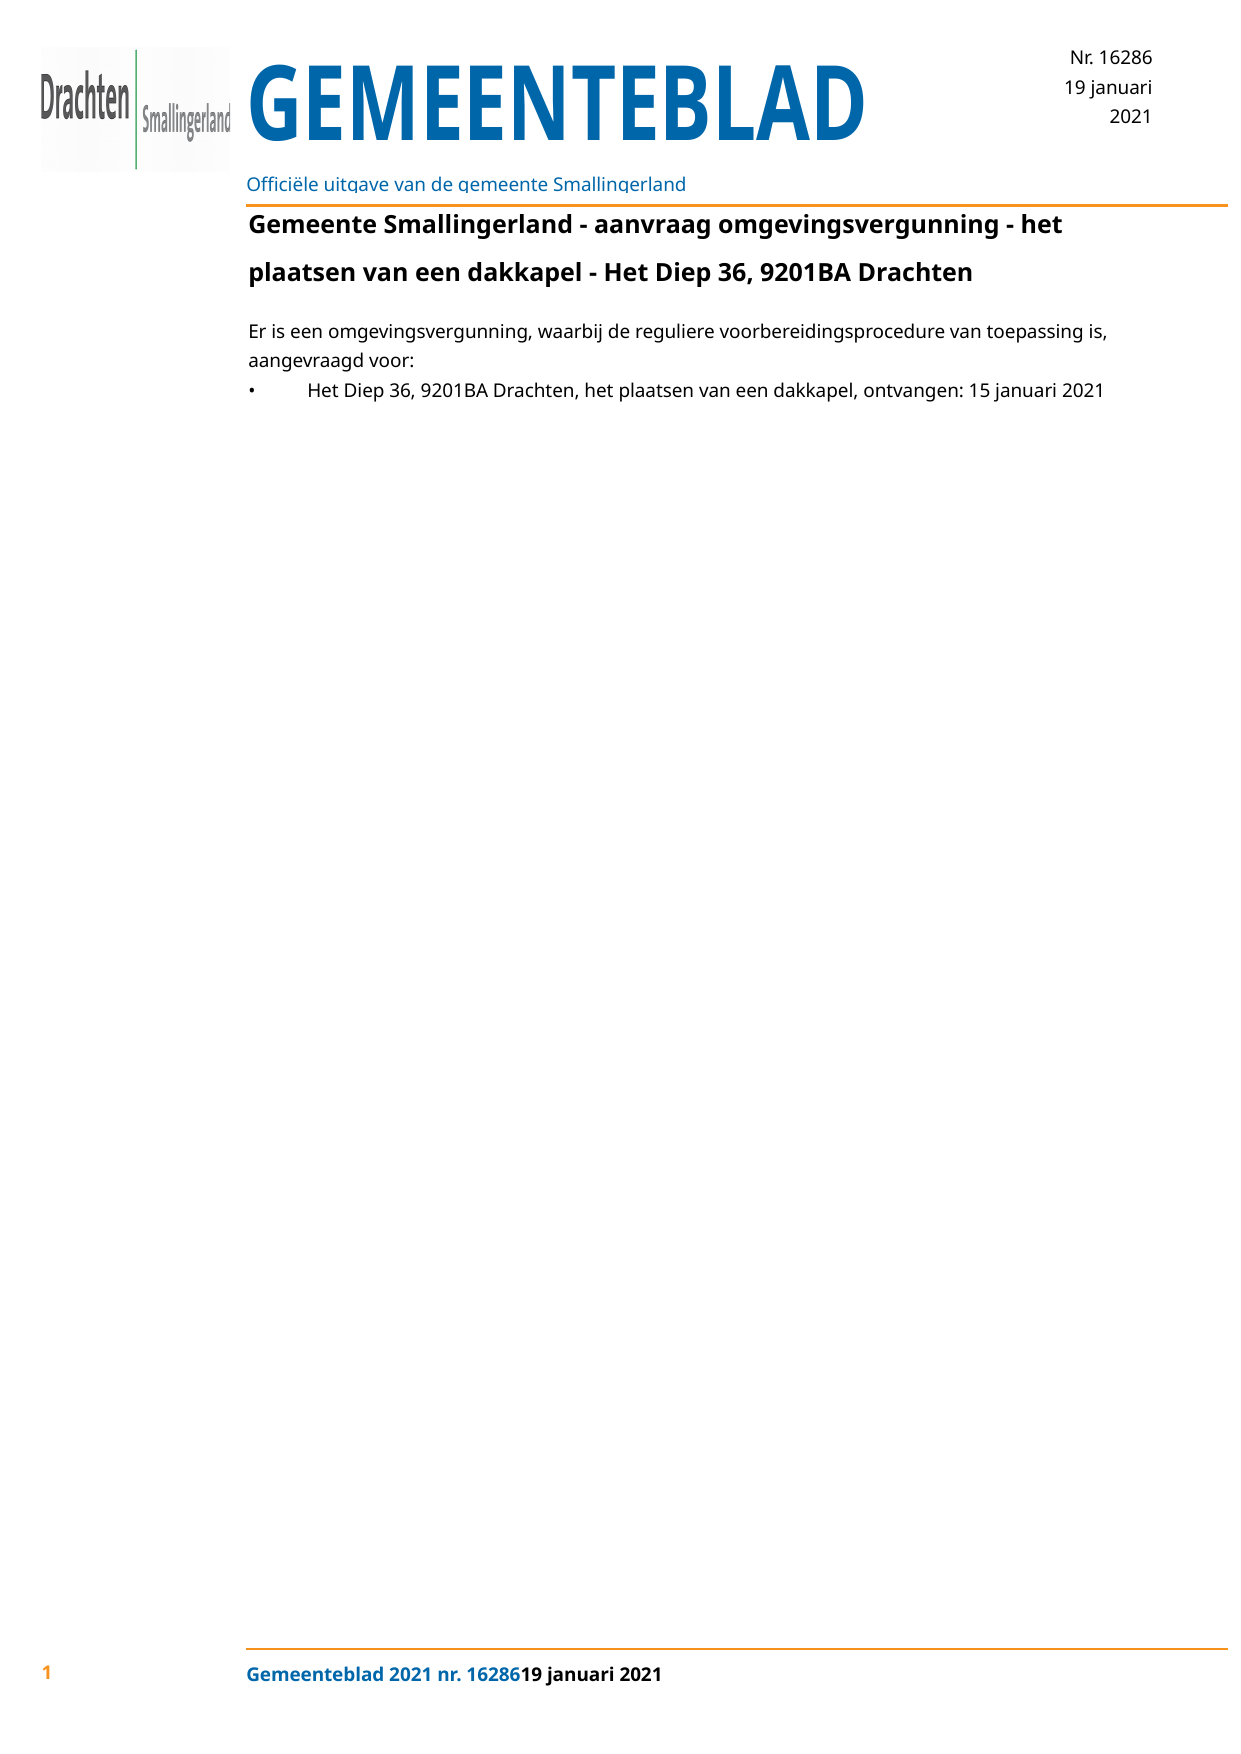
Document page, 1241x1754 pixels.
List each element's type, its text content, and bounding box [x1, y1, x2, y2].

list Het Diep 36, 9201BA Drachten, het plaatsen van een dakkapel, ontvangen: 15 januari 2021 [248, 377, 1152, 403]
text Er is een omgevingsvergunning, waarbij de reguliere voorbereidingsprocedure van toepassing is, aangevraagd voor: [248, 318, 1152, 373]
text Gemeente Smallingerland - aanvraag omgevingsvergunning - het plaatsen van een dakkapel - Het Diep 36, 9201BA Drachten [248, 207, 1152, 288]
picture [41, 47, 231, 172]
